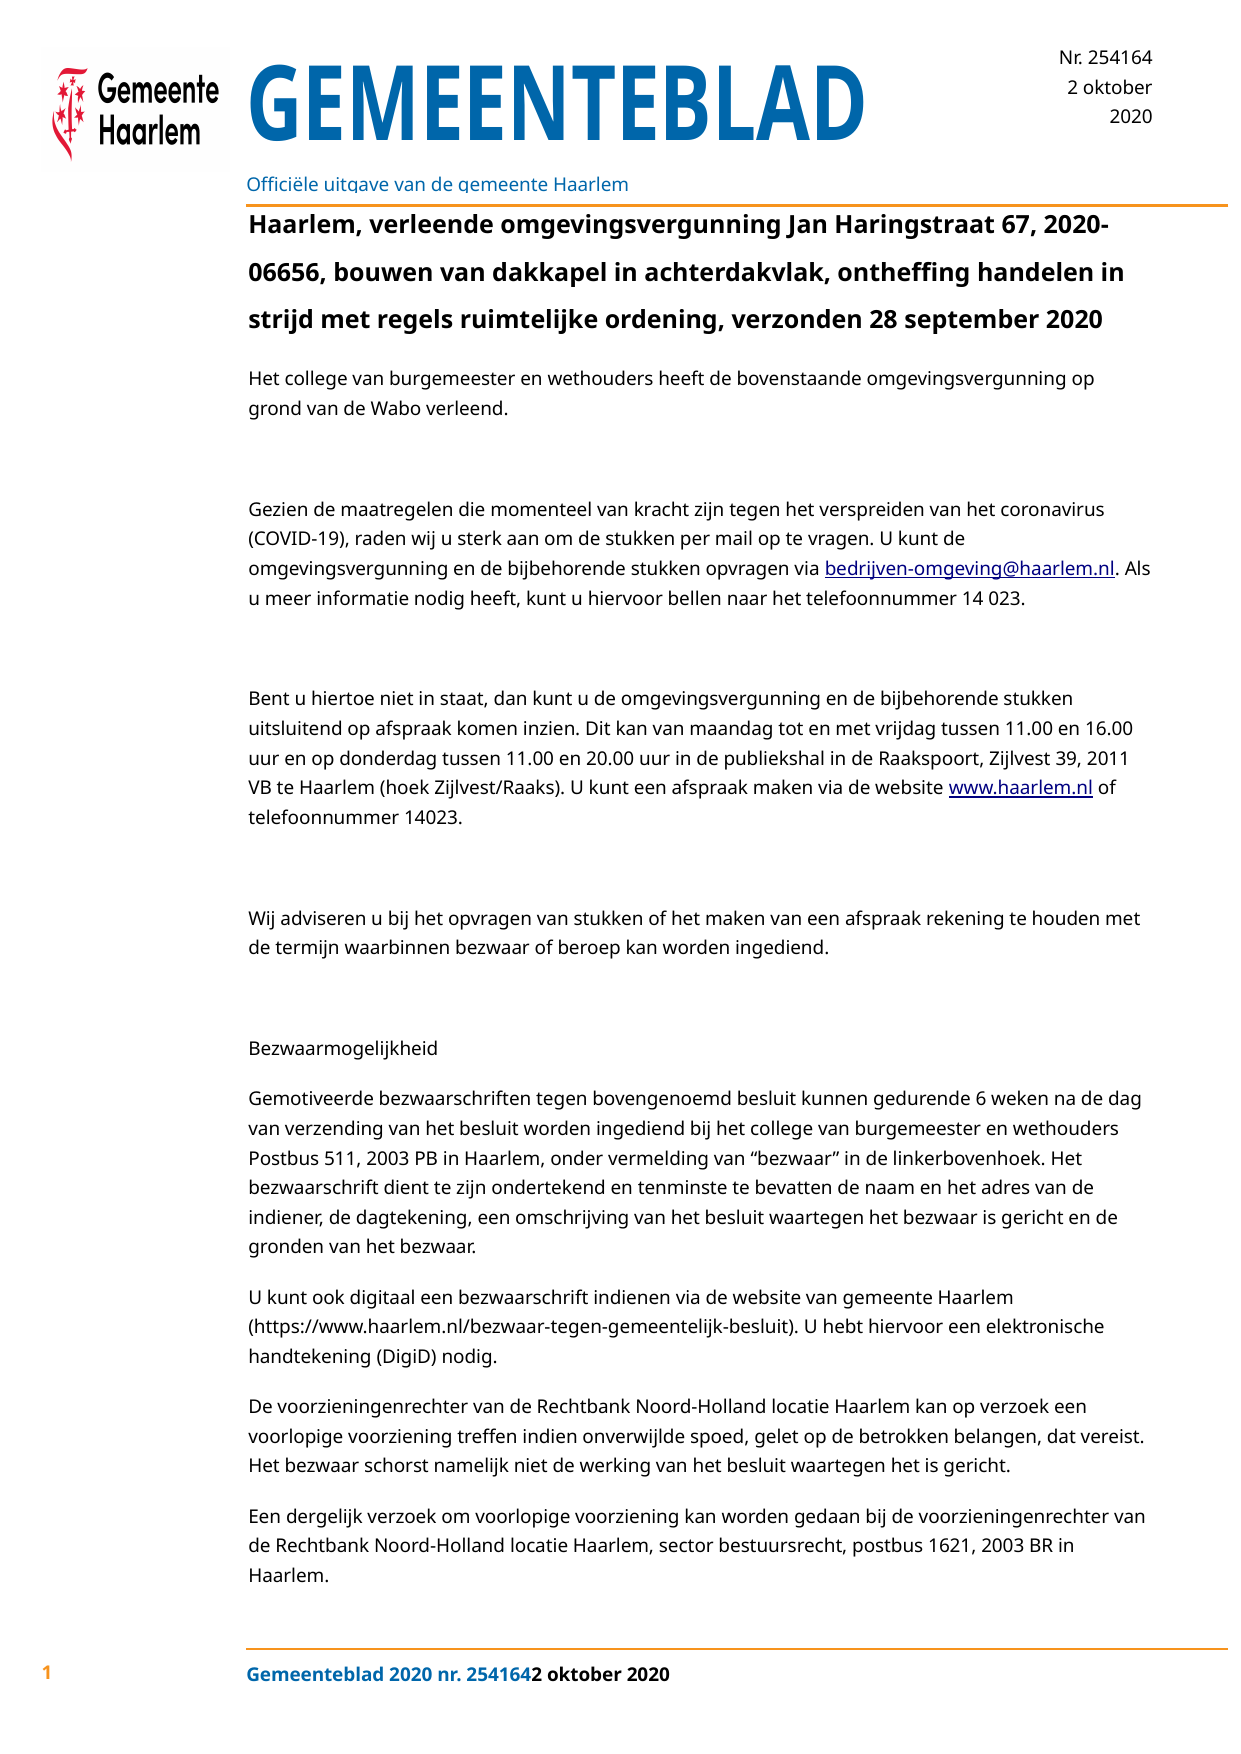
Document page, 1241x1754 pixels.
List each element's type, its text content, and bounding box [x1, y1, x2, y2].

text Bent u hiertoe niet in staat, dan kunt u de omgevingsvergunning en de bijbehorende stukken uitsluitend op afspraak komen inzien. Dit kan van maandag tot en met vrijdag tussen 11.00 en 16.00 uur en op donderdag tussen 11.00 en 20.00 uur in de publiekshal in de Raakspoort, Zijlvest 39, 2011 VB te Haarlem (hoek Zijlvest/Raaks). U kunt een afspraak maken via de website www.haarlem.nl of telefoonnummer 14023. [248, 686, 1152, 829]
text Bezwaarmogelijkheid [248, 1035, 1152, 1061]
text Gemotiveerde bezwaarschriften tegen bovengenoemd besluit kunnen gedurende 6 weken na de dag van verzending van het besluit worden ingediend bij het college van burgemeester en wethouders Postbus 511, 2003 PB in Haarlem, onder vermelding van “bezwaar” in de linkerbovenhoek. Het bezwaarschrift dient te zijn ondertekend en tenminste te bevatten de naam en het adres van de indiener, de dagtekening, een omschrijving van het besluit waartegen het bezwaar is gericht en de gronden van het bezwaar. [248, 1086, 1152, 1259]
text De voorzieningenrechter van de Rechtbank Noord-Holland locatie Haarlem kan op verzoek een voorlopige voorziening treffen indien onverwijlde spoed, gelet op de betrokken belangen, dat vereist. Het bezwaar schorst namelijk niet de werking van het besluit waartegen het is gericht. [248, 1393, 1152, 1478]
text U kunt ook digitaal een bezwaarschrift indienen via de website van gemeente Haarlem (https://www.haarlem.nl/bezwaar-tegen-gemeentelijk-besluit). U hebt hiervoor een elektronische handtekening (DigiD) nodig. [248, 1284, 1152, 1369]
picture [41, 47, 231, 172]
text Een dergelijk verzoek om voorlopige voorziening kan worden gedaan bij de voorzieningenrechter van de Rechtbank Noord-Holland locatie Haarlem, sector bestuursrecht, postbus 1621, 2003 BR in Haarlem. [248, 1503, 1152, 1588]
text Wij adviseren u bij het opvragen van stukken of het maken van een afspraak rekening te houden met de termijn waarbinnen bezwaar of beroep kan worden ingediend. [248, 905, 1152, 960]
text Gezien de maatregelen die momenteel van kracht zijn tegen het verspreiden van het coronavirus (COVID-19), raden wij u sterk aan om de stukken per mail op te vragen. U kunt de omgevingsvergunning en de bijbehorende stukken opvragen via bedrijven-omgeving@haarlem.nl. Als u meer informatie nodig heeft, kunt u hiervoor bellen naar het telefoonnummer 14 023. [248, 496, 1152, 610]
text Het college van burgemeester en wethouders heeft de bovenstaande omgevingsvergunning op grond van de Wabo verleend. [248, 366, 1152, 421]
text Haarlem, verleende omgevingsvergunning Jan Haringstraat 67, 2020-06656, bouwen van dakkapel in achterdakvlak, ontheffing handelen in strijd met regels ruimtelijke ordening, verzonden 28 september 2020 [248, 207, 1152, 336]
